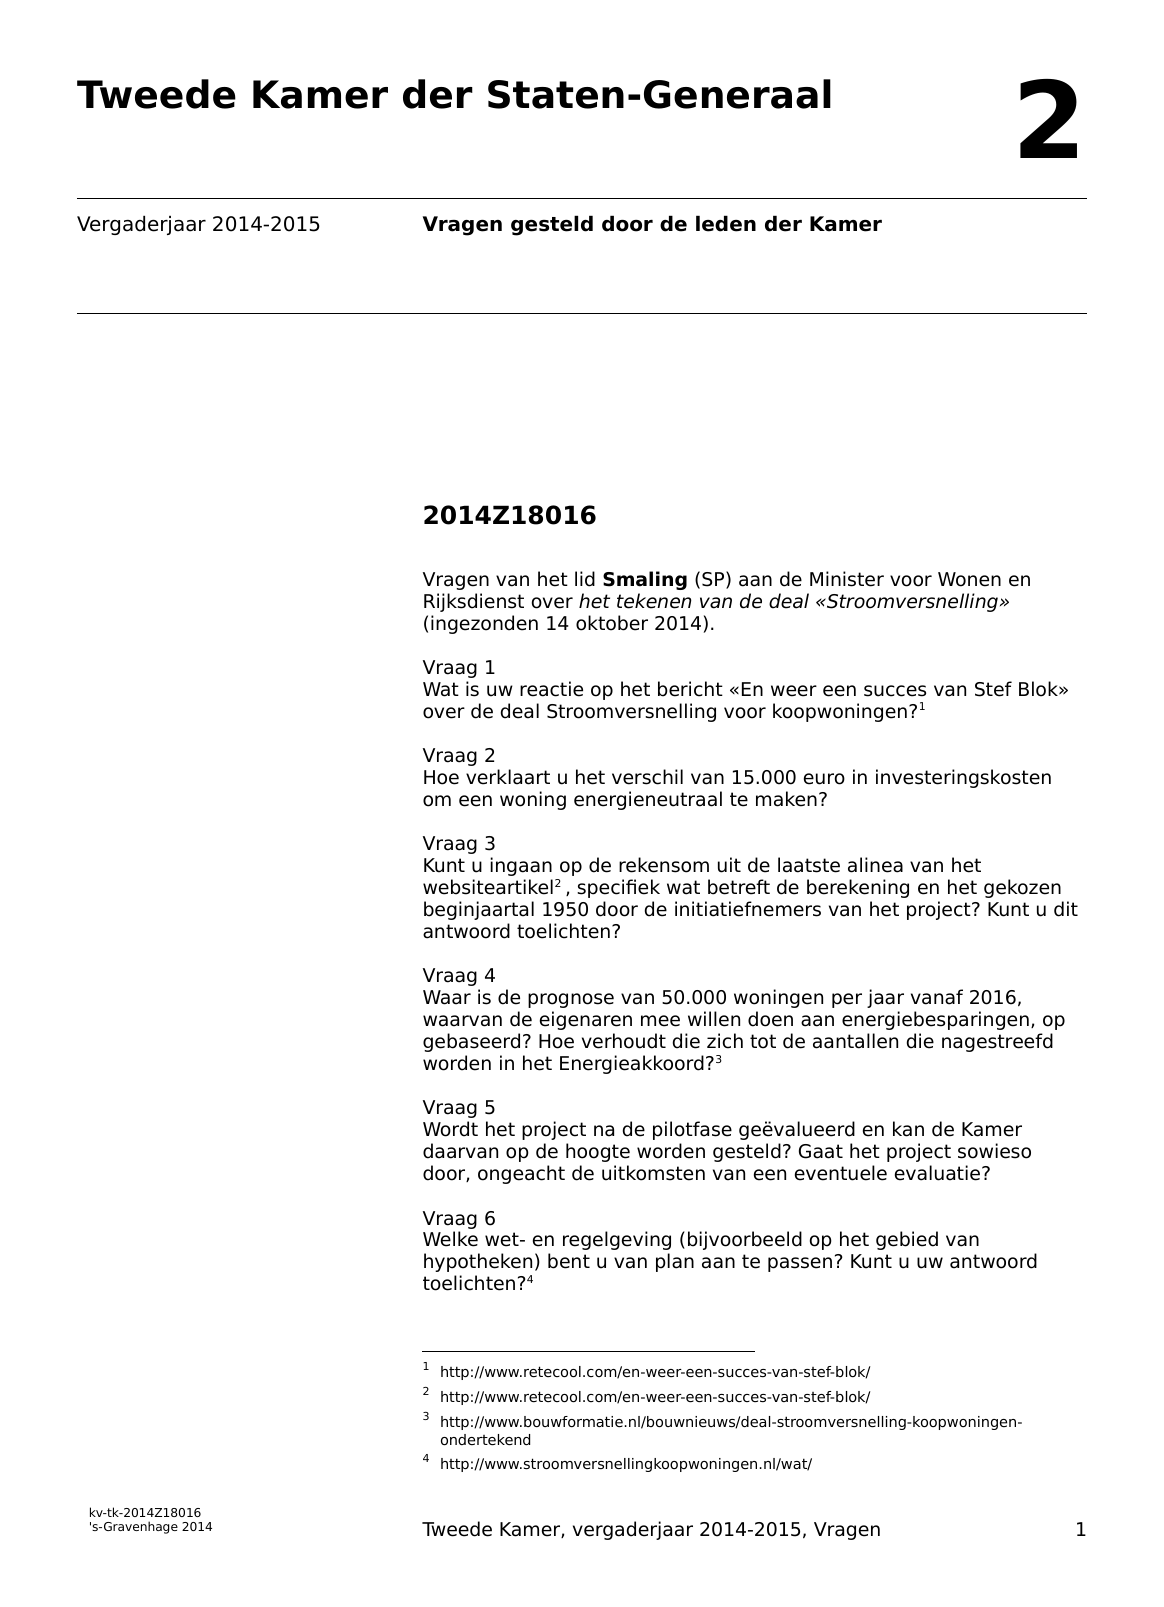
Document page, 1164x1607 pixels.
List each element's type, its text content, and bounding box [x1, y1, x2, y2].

text Vraag 6 [422, 1207, 1087, 1229]
text Vraag 3 [422, 833, 1087, 855]
table_header 2 [886, 59, 1087, 198]
text Vraag 5 [422, 1097, 1087, 1119]
table_cell Vragen gesteld door de leden der Kamer [422, 199, 1087, 313]
text http://www.bouwformatie.nl/bouwnieuws/deal-stroomversnelling-koopwoningen-ondertekend [422, 1410, 1087, 1449]
text 2014Z18016 [422, 501, 1087, 531]
text http://www.retecool.com/en-weer-een-succes-van-stef-blok/ [422, 1385, 1087, 1407]
text Vragen van het lid Smaling (SP) aan de Minister voor Wonen en Rijksdienst over het tekenen van de deal «Stroomversnelling» (ingezonden 14 oktober 2014). [422, 569, 1087, 635]
text Hoe verklaart u het verschil van 15.000 euro in investeringskosten om een woning energieneutraal te maken? [422, 767, 1087, 811]
text http://www.stroomversnellingkoopwoningen.nl/wat/ [422, 1452, 1087, 1474]
text http://www.retecool.com/en-weer-een-succes-van-stef-blok/ [422, 1360, 1087, 1382]
table_cell Vergaderjaar 2014-2015 [77, 199, 422, 313]
text Vraag 1 [422, 657, 1087, 679]
text Welke wet- en regelgeving (bijvoorbeeld op het gebied van hypotheken) bent u van plan aan te passen? Kunt u uw antwoord toelichten? [422, 1229, 1087, 1295]
table_header Tweede Kamer der Staten-Generaal [77, 59, 886, 198]
text Wordt het project na de pilotfase geëvalueerd en kan de Kamer daarvan op de hoogte worden gesteld? Gaat het project sowieso door, ongeacht de uitkomsten van een eventuele evaluatie? [422, 1119, 1087, 1185]
text Vraag 4 [422, 965, 1087, 987]
text Kunt u ingaan op de rekensom uit de laatste alinea van het websiteartikel, specifiek wat betreft de berekening en het gekozen beginjaartal 1950 door de initiatiefnemers van het project? Kunt u dit antwoord toelichten? [422, 855, 1087, 943]
text kv-tk-2014Z18016 [88, 1506, 323, 1520]
text Vraag 2 [422, 745, 1087, 767]
text Wat is uw reactie op het bericht «En weer een succes van Stef Blok» over de deal Stroomversnelling voor koopwoningen? [422, 679, 1087, 723]
text 's-Gravenhage 2014 [88, 1520, 323, 1534]
text Waar is de prognose van 50.000 woningen per jaar vanaf 2016, waarvan de eigenaren mee willen doen aan energiebesparingen, op gebaseerd? Hoe verhoudt die zich tot de aantallen die nagestreefd worden in het Energieakkoord? [422, 987, 1087, 1075]
